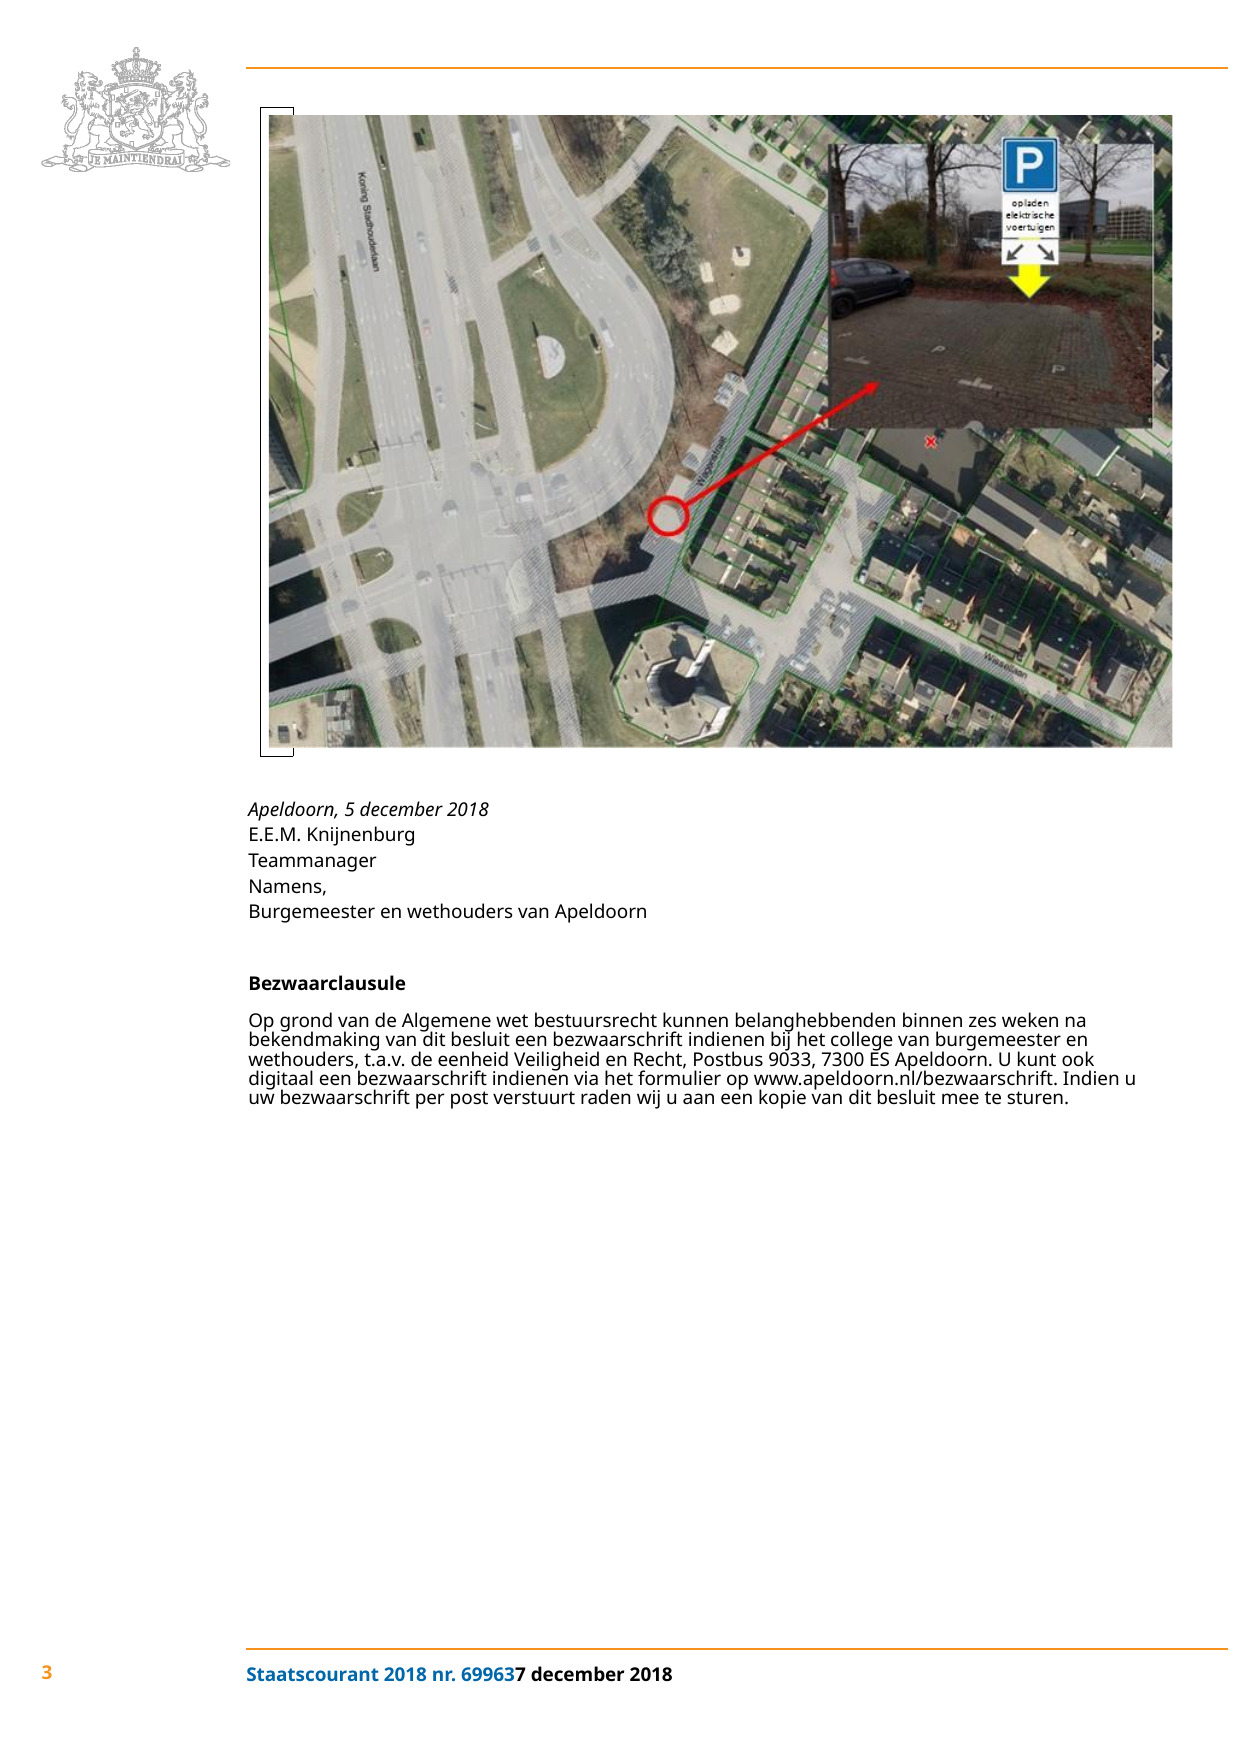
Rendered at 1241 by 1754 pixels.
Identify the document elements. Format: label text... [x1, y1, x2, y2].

text E.E.M. Knijnenburg [248, 821, 1152, 847]
text Apeldoorn, 5 december 2018 [248, 796, 1152, 821]
text Namens, [248, 873, 1152, 899]
text Bezwaarclausule [248, 975, 1152, 994]
picture [41, 47, 231, 172]
text Op grond van de Algemene wet bestuursrecht kunnen belanghebbenden binnen zes weken na bekendmaking van dit besluit een bezwaarschrift indienen bij het college van burgemeester en wethouders, t.a.v. de eenheid Veiligheid en Recht, Postbus 9033, 7300 ES Apeldoorn. U kunt ook digitaal een bezwaarschrift indienen via het formulier op www.apeldoorn.nl/bezwaarschrift. Indien u uw bezwaarschrift per post verstuurt raden wij u aan een kopie van dit besluit mee te sturen. [248, 1012, 1152, 1108]
text Teammanager [248, 847, 1152, 873]
text Burgemeester en wethouders van Apeldoorn [248, 899, 1152, 924]
picture [268, 115, 1173, 748]
